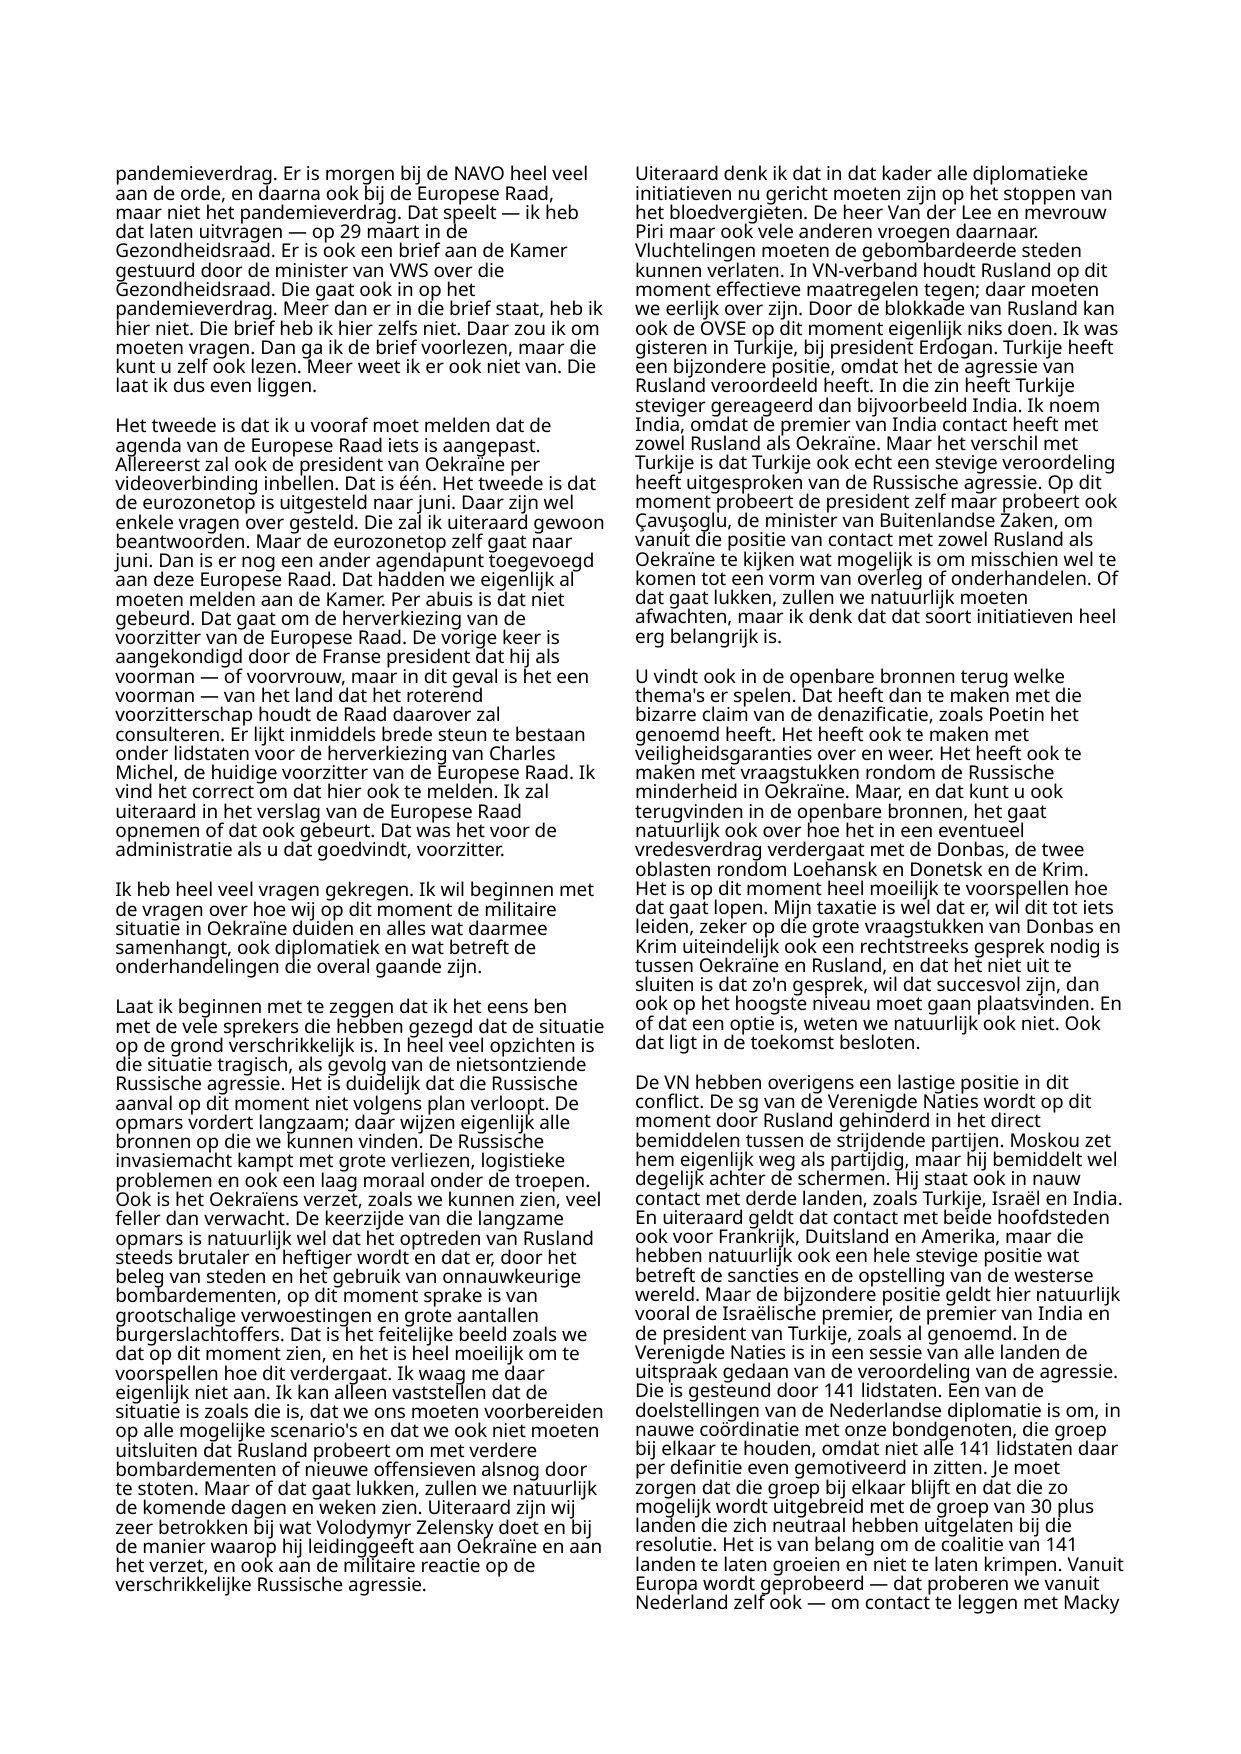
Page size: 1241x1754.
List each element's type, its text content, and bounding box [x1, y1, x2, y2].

text De VN hebben overigens een lastige positie in dit conflict. De sg van de Verenigde Naties wordt op dit moment door Rusland gehinderd in het direct bemiddelen tussen de strijdende partijen. Moskou zet hem eigenlijk weg als partijdig, maar hij bemiddelt wel degelijk achter de schermen. Hij staat ook in nauw contact met derde landen, zoals Turkije, Israël en India. En uiteraard geldt dat contact met beide hoofdsteden ook voor Frankrijk, Duitsland en Amerika, maar die hebben natuurlijk ook een hele stevige positie wat betreft de sancties en de opstelling van de westerse wereld. Maar de bijzondere positie geldt hier natuurlijk vooral de Israëlische premier, de premier van India en de president van Turkije, zoals al genoemd. In de Verenigde Naties is in een sessie van alle landen de uitspraak gedaan van de veroordeling van de agressie. Die is gesteund door 141 lidstaten. Een van de doelstellingen van de Nederlandse diplomatie is om, in nauwe coördinatie met onze bondgenoten, die groep bij elkaar te houden, omdat niet alle 141 lidstaten daar per definitie even gemotiveerd in zitten. Je moet zorgen dat die groep bij elkaar blijft en dat die zo mogelijk wordt uitgebreid met de groep van 30 plus landen die zich neutraal hebben uitgelaten bij die resolutie. Het is van belang om de coalitie van 141 landen te laten groeien en niet te laten krimpen. Vanuit Europa wordt geprobeerd — dat proberen we vanuit Nederland zelf ook — om contact te leggen met Macky [635, 1074, 1125, 1613]
text pandemieverdrag. Er is morgen bij de NAVO heel veel aan de orde, en daarna ook bij de Europese Raad, maar niet het pandemieverdrag. Dat speelt — ik heb dat laten uitvragen — op 29 maart in de Gezondheidsraad. Er is ook een brief aan de Kamer gestuurd door de minister van VWS over die Gezondheidsraad. Die gaat ook in op het pandemieverdrag. Meer dan er in die brief staat, heb ik hier niet. Die brief heb ik hier zelfs niet. Daar zou ik om moeten vragen. Dan ga ik de brief voorlezen, maar die kunt u zelf ook lezen. Meer weet ik er ook niet van. Die laat ik dus even liggen. [115, 165, 605, 397]
text Het tweede is dat ik u vooraf moet melden dat de agenda van de Europese Raad iets is aangepast. Allereerst zal ook de president van Oekraïne per videoverbinding inbellen. Dat is één. Het tweede is dat de eurozonetop is uitgesteld naar juni. Daar zijn wel enkele vragen over gesteld. Die zal ik uiteraard gewoon beantwoorden. Maar de eurozonetop zelf gaat naar juni. Dan is er nog een ander agendapunt toegevoegd aan deze Europese Raad. Dat hadden we eigenlijk al moeten melden aan de Kamer. Per abuis is dat niet gebeurd. Dat gaat om de herverkiezing van de voorzitter van de Europese Raad. De vorige keer is aangekondigd door de Franse president dat hij als voorman — of voorvrouw, maar in dit geval is het een voorman — van het land dat het roterend voorzitterschap houdt de Raad daarover zal consulteren. Er lijkt inmiddels brede steun te bestaan onder lidstaten voor de herverkiezing van Charles Michel, de huidige voorzitter van de Europese Raad. Ik vind het correct om dat hier ook te melden. Ik zal uiteraard in het verslag van de Europese Raad opnemen of dat ook gebeurt. Dat was het voor de administratie als u dat goedvindt, voorzitter. [115, 417, 605, 861]
text U vindt ook in de openbare bronnen terug welke thema's er spelen. Dat heeft dan te maken met die bizarre claim van de denazificatie, zoals Poetin het genoemd heeft. Het heeft ook te maken met veiligheidsgaranties over en weer. Het heeft ook te maken met vraagstukken rondom de Russische minderheid in Oekraïne. Maar, en dat kunt u ook terugvinden in de openbare bronnen, het gaat natuurlijk ook over hoe het in een eventueel vredesverdrag verdergaat met de Donbas, de twee oblasten rondom Loehansk en Donetsk en de Krim. Het is op dit moment heel moeilijk te voorspellen hoe dat gaat lopen. Mijn taxatie is wel dat er, wil dit tot iets leiden, zeker op die grote vraagstukken van Donbas en Krim uiteindelijk ook een rechtstreeks gesprek nodig is tussen Oekraïne en Rusland, en dat het niet uit te sluiten is dat zo'n gesprek, wil dat succesvol zijn, dan ook op het hoogste niveau moet gaan plaatsvinden. En of dat een optie is, weten we natuurlijk ook niet. Ook dat ligt in de toekomst besloten. [635, 668, 1125, 1053]
text Ik heb heel veel vragen gekregen. Ik wil beginnen met de vragen over hoe wij op dit moment de militaire situatie in Oekraïne duiden en alles wat daarmee samenhangt, ook diplomatiek en wat betreft de onderhandelingen die overal gaande zijn. [115, 881, 605, 978]
text Uiteraard denk ik dat in dat kader alle diplomatieke initiatieven nu gericht moeten zijn op het stoppen van het bloedvergieten. De heer Van der Lee en mevrouw Piri maar ook vele anderen vroegen daarnaar. Vluchtelingen moeten de gebombardeerde steden kunnen verlaten. In VN-verband houdt Rusland op dit moment effectieve maatregelen tegen; daar moeten we eerlijk over zijn. Door de blokkade van Rusland kan ook de OVSE op dit moment eigenlijk niks doen. Ik was gisteren in Turkije, bij president Erdogan. Turkije heeft een bijzondere positie, omdat het de agressie van Rusland veroordeeld heeft. In die zin heeft Turkije steviger gereageerd dan bijvoorbeeld India. Ik noem India, omdat de premier van India contact heeft met zowel Rusland als Oekraïne. Maar het verschil met Turkije is dat Turkije ook echt een stevige veroordeling heeft uitgesproken van de Russische agressie. Op dit moment probeert de president zelf maar probeert ook Çavuşoglu, de minister van Buitenlandse Zaken, om vanuit die positie van contact met zowel Rusland als Oekraïne te kijken wat mogelijk is om misschien wel te komen tot een vorm van overleg of onderhandelen. Of dat gaat lukken, zullen we natuurlijk moeten afwachten, maar ik denk dat dat soort initiatieven heel erg belangrijk is. [635, 165, 1125, 647]
text Laat ik beginnen met te zeggen dat ik het eens ben met de vele sprekers die hebben gezegd dat de situatie op de grond verschrikkelijk is. In heel veel opzichten is die situatie tragisch, als gevolg van de nietsontziende Russische agressie. Het is duidelijk dat die Russische aanval op dit moment niet volgens plan verloopt. De opmars vordert langzaam; daar wijzen eigenlijk alle bronnen op die we kunnen vinden. De Russische invasiemacht kampt met grote verliezen, logistieke problemen en ook een laag moraal onder de troepen. Ook is het Oekraïens verzet, zoals we kunnen zien, veel feller dan verwacht. De keerzijde van die langzame opmars is natuurlijk wel dat het optreden van Rusland steeds brutaler en heftiger wordt en dat er, door het beleg van steden en het gebruik van onnauwkeurige bombardementen, op dit moment sprake is van grootschalige verwoestingen en grote aantallen burgerslachtoffers. Dat is het feitelijke beeld zoals we dat op dit moment zien, en het is heel moeilijk om te voorspellen hoe dit verdergaat. Ik waag me daar eigenlijk niet aan. Ik kan alleen vaststellen dat de situatie is zoals die is, dat we ons moeten voorbereiden op alle mogelijke scenario's en dat we ook niet moeten uitsluiten dat Rusland probeert om met verdere bombardementen of nieuwe offensieven alsnog door te stoten. Maar of dat gaat lukken, zullen we natuurlijk de komende dagen en weken zien. Uiteraard zijn wij zeer betrokken bij wat Volodymyr Zelensky doet en bij de manier waarop hij leidinggeeft aan Oekraïne en aan het verzet, en ook aan de militaire reactie op de verschrikkelijke Russische agressie. [115, 998, 605, 1596]
